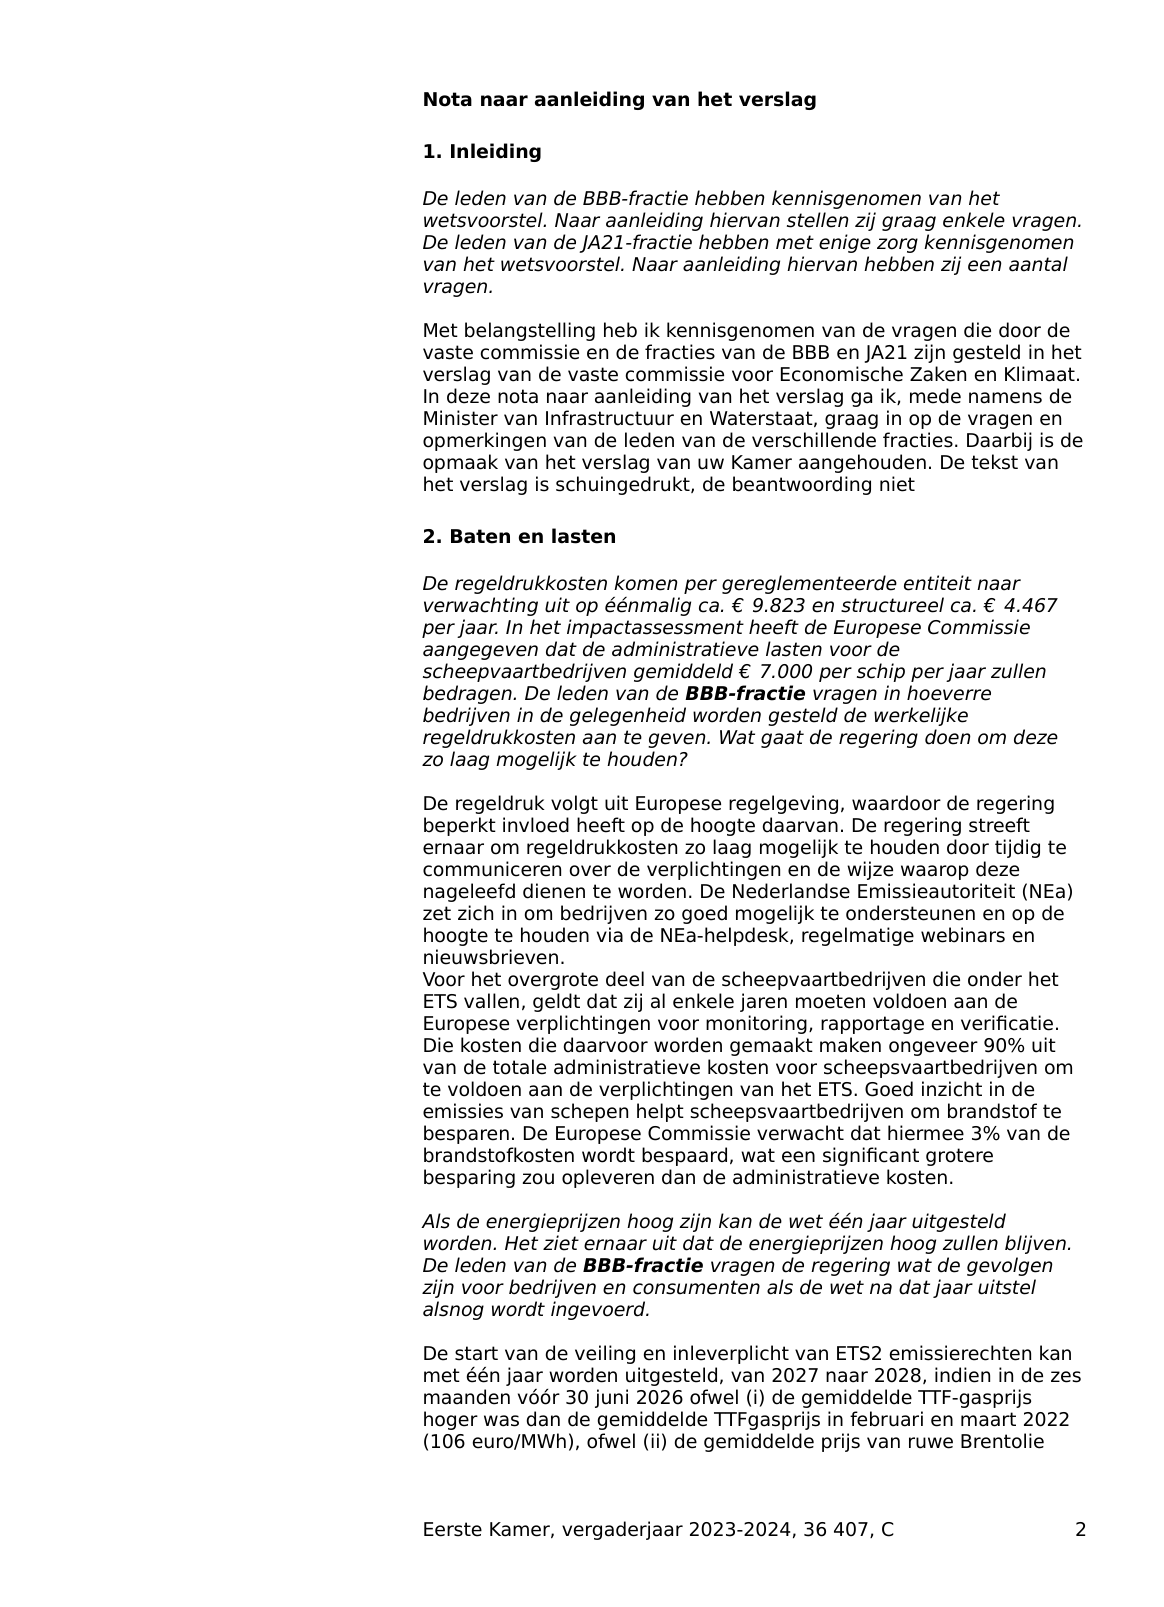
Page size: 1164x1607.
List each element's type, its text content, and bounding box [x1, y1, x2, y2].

text Voor het overgrote deel van de scheepvaartbedrijven die onder het ETS vallen, geldt dat zij al enkele jaren moeten voldoen aan de Europese verplichtingen voor monitoring, rapportage en verificatie. Die kosten die daarvoor worden gemaakt maken ongeveer 90% uit van de totale administratieve kosten voor scheepsvaartbedrijven om te voldoen aan de verplichtingen van het ETS. Goed inzicht in de emissies van schepen helpt scheepsvaartbedrijven om brandstof te besparen. De Europese Commissie verwacht dat hiermee 3% van de brandstofkosten wordt bespaard, wat een significant grotere besparing zou opleveren dan de administratieve kosten. [422, 969, 1087, 1188]
text De leden van de JA21-fractie hebben met enige zorg kennisgenomen van het wetsvoorstel. Naar aanleiding hiervan hebben zij een aantal vragen. [422, 232, 1087, 298]
text De start van de veiling en inleverplicht van ETS2 emissierechten kan met één jaar worden uitgesteld, van 2027 naar 2028, indien in de zes maanden vóór 30 juni 2026 ofwel (i) de gemiddelde TTF-gasprijs hoger was dan de gemiddelde TTFgasprijs in februari en maart 2022 (106 euro/MWh), ofwel (ii) de gemiddelde prijs van ruwe Brentolie [422, 1343, 1087, 1453]
text Als de energieprijzen hoog zijn kan de wet één jaar uitgesteld worden. Het ziet ernaar uit dat de energieprijzen hoog zullen blijven. De leden van de BBB-fractie vragen de regering wat de gevolgen zijn voor bedrijven en consumenten als de wet na dat jaar uitstel alsnog wordt ingevoerd. [422, 1211, 1087, 1321]
text Met belangstelling heb ik kennisgenomen van de vragen die door de vaste commissie en de fracties van de BBB en JA21 zijn gesteld in het verslag van de vaste commissie voor Economische Zaken en Klimaat. In deze nota naar aanleiding van het verslag ga ik, mede namens de Minister van Infrastructuur en Waterstaat, graag in op de vragen en opmerkingen van de leden van de verschillende fracties. Daarbij is de opmaak van het verslag van uw Kamer aangehouden. De tekst van het verslag is schuingedrukt, de beantwoording niet [422, 320, 1087, 496]
text De regeldrukkosten komen per gereglementeerde entiteit naar verwachting uit op éénmalig ca. € 9.823 en structureel ca. € 4.467 per jaar. In het impactassessment heeft de Europese Commissie aangegeven dat de administratieve lasten voor de scheepvaartbedrijven gemiddeld € 7.000 per schip per jaar zullen bedragen. De leden van de BBB-fractie vragen in hoeverre bedrijven in de gelegenheid worden gesteld de werkelijke regeldrukkosten aan te geven. Wat gaat de regering doen om deze zo laag mogelijk te houden? [422, 573, 1087, 771]
subtitle Nota naar aanleiding van het verslag [422, 89, 1087, 111]
text De leden van de BBB-fractie hebben kennisgenomen van het wetsvoorstel. Naar aanleiding hiervan stellen zij graag enkele vragen. [422, 188, 1087, 232]
subtitle 2. Baten en lasten [422, 526, 1087, 548]
text De regeldruk volgt uit Europese regelgeving, waardoor de regering beperkt invloed heeft op de hoogte daarvan. De regering streeft ernaar om regeldrukkosten zo laag mogelijk te houden door tijdig te communiceren over de verplichtingen en de wijze waarop deze nageleefd dienen te worden. De Nederlandse Emissieautoriteit (NEa) zet zich in om bedrijven zo goed mogelijk te ondersteunen en op de hoogte te houden via de NEa-helpdesk, regelmatige webinars en nieuwsbrieven. [422, 793, 1087, 969]
subtitle 1. Inleiding [422, 141, 1087, 163]
